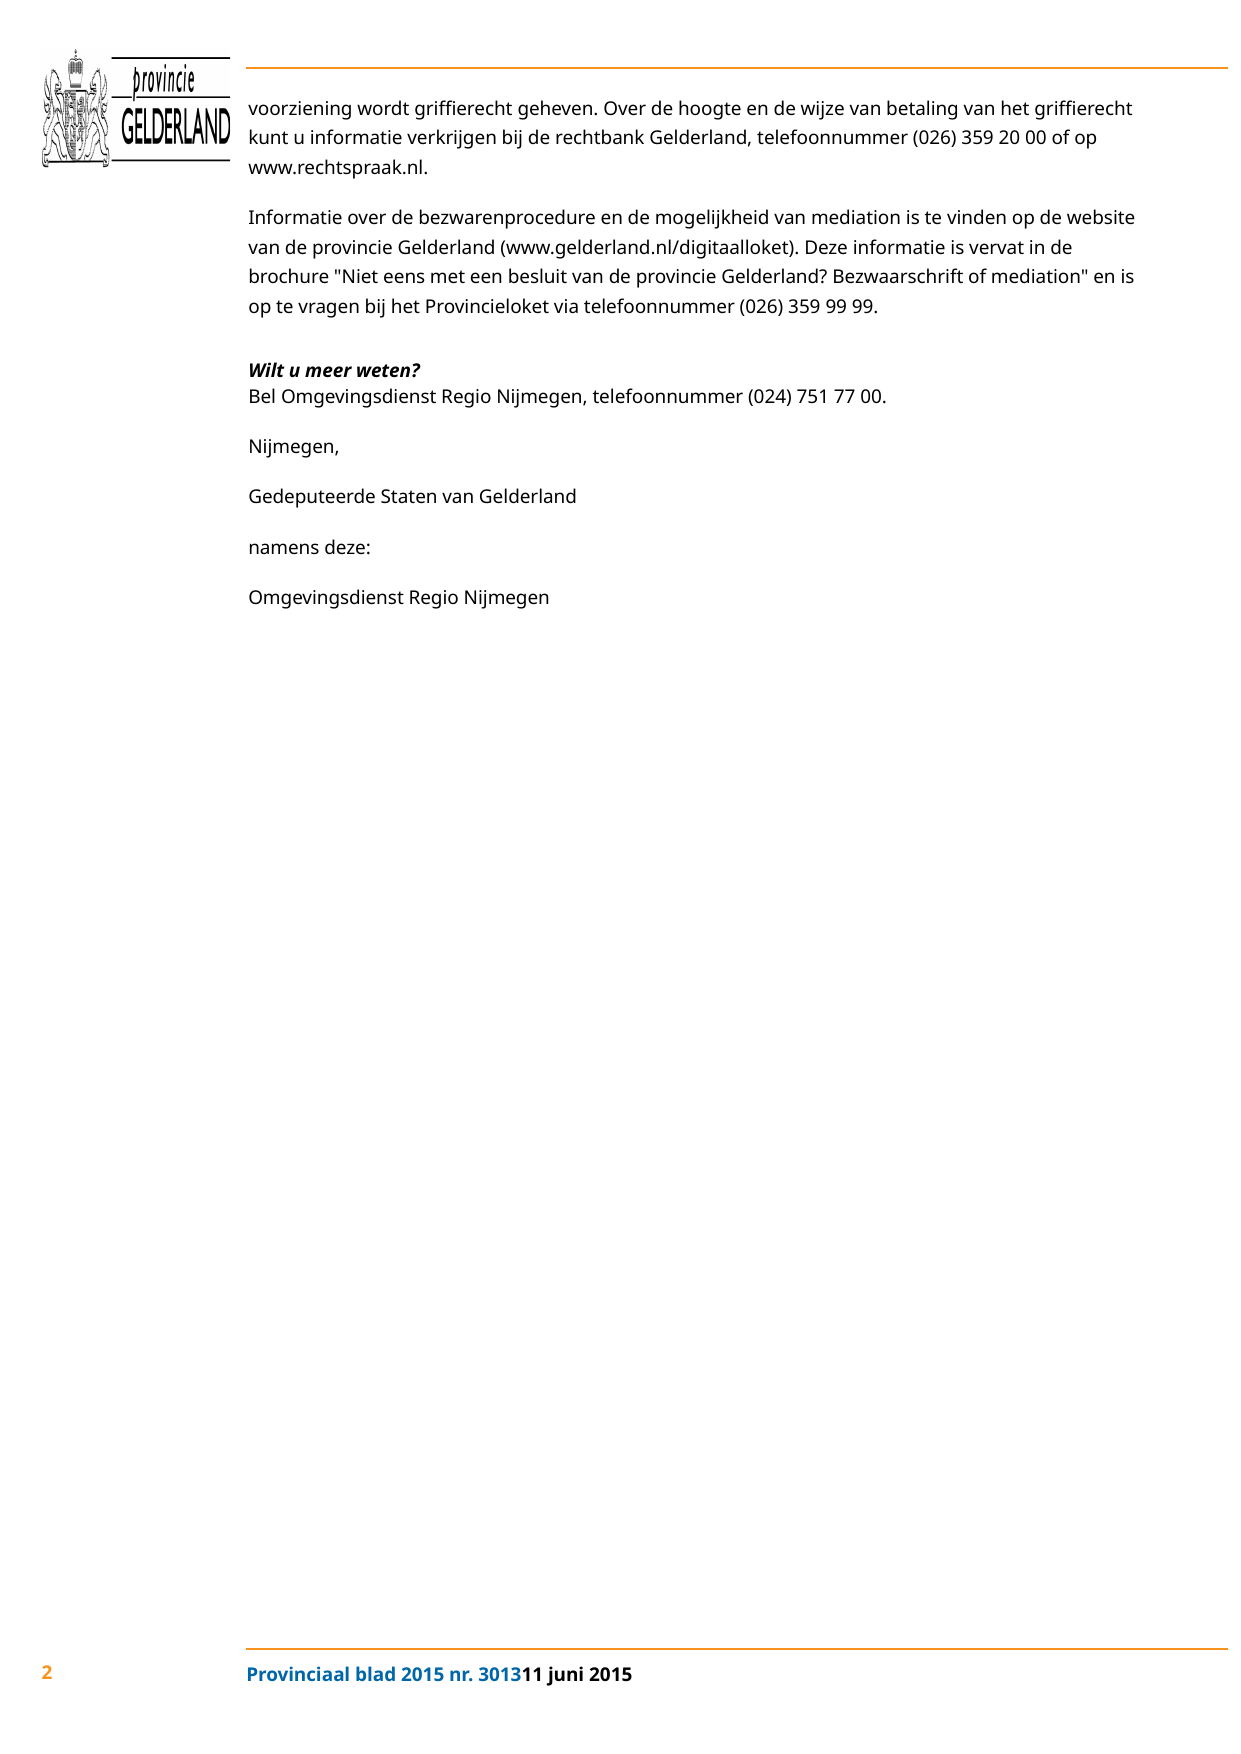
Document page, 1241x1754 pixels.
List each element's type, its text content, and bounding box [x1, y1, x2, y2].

text Nijmegen, [248, 433, 1152, 459]
text Bel Omgevingsdienst Regio Nijmegen, telefoonnummer (024) 751 77 00. [248, 383, 1152, 408]
text Gedeputeerde Staten van Gelderland [248, 484, 1152, 509]
text Informatie over de bezwarenprocedure en de mogelijkheid van mediation is te vinden op de website van de provincie Gelderland (www.gelderland.nl/digitaalloket). Deze informatie is vervat in de brochure "Niet eens met een besluit van de provincie Gelderland? Bezwaarschrift of mediation" en is op te vragen bij het Provincieloket via telefoonnummer (026) 359 99 99. [248, 204, 1152, 319]
picture [41, 47, 231, 172]
text voorziening wordt griffierecht geheven. Over de hoogte en de wijze van betaling van het griffierecht kunt u informatie verkrijgen bij de rechtbank Gelderland, telefoonnummer (026) 359 20 00 of op www.rechtspraak.nl. [248, 95, 1152, 180]
text namens deze: [248, 534, 1152, 560]
text Wilt u meer weten? [248, 357, 1152, 383]
text Omgevingsdienst Regio Nijmegen [248, 584, 1152, 610]
